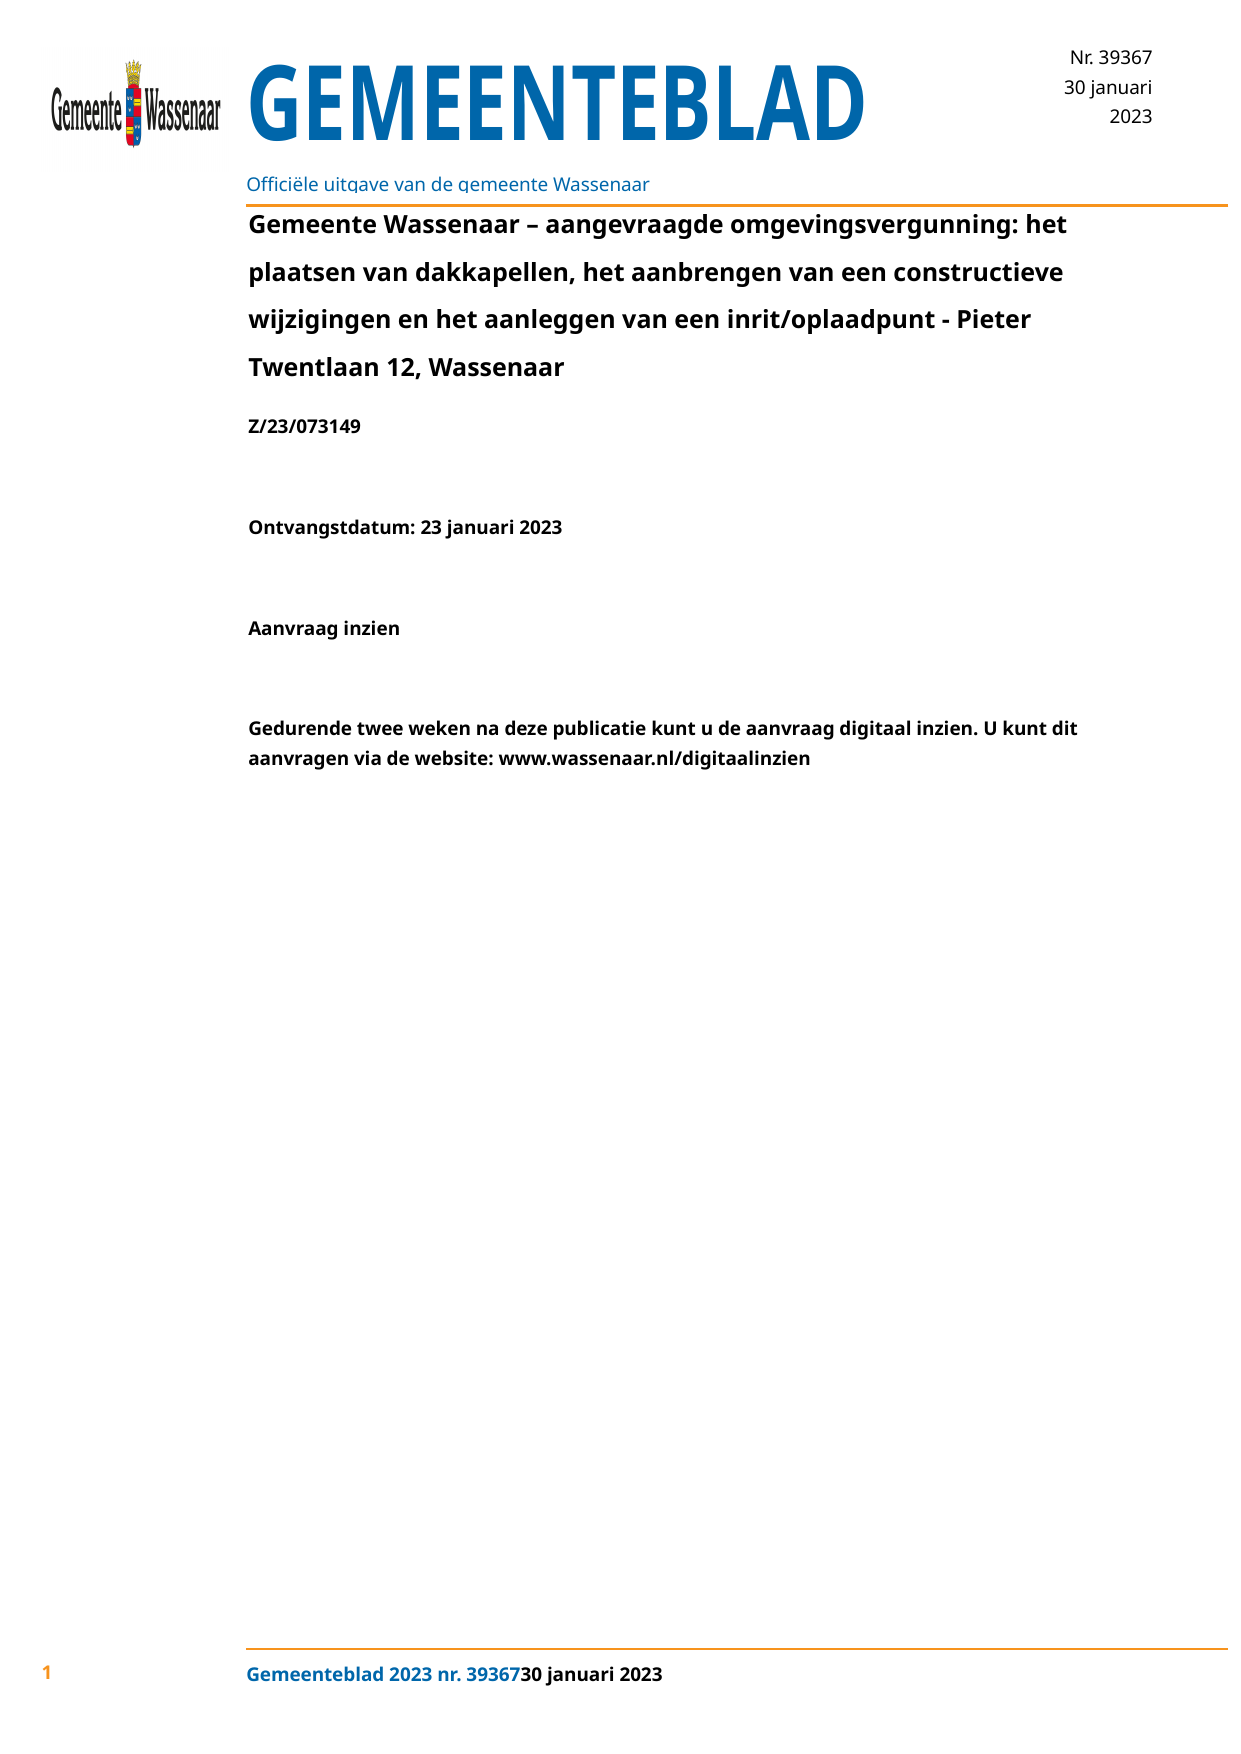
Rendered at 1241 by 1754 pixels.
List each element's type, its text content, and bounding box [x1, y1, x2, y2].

picture [41, 47, 231, 172]
text Gemeente Wassenaar – aangevraagde omgevingsvergunning: het plaatsen van dakkapellen, het aanbrengen van een constructieve wijzigingen en het aanleggen van een inrit/oplaadpunt - Pieter Twentlaan 12, Wassenaar [248, 207, 1152, 384]
text Aanvraag inzien [248, 615, 1152, 641]
text Ontvangstdatum: 23 januari 2023 [248, 514, 1152, 540]
text Z/23/073149 [248, 413, 1152, 439]
text Gedurende twee weken na deze publicatie kunt u de aanvraag digitaal inzien. U kunt dit aanvragen via de website: www.wassenaar.nl/digitaalinzien [248, 716, 1152, 771]
